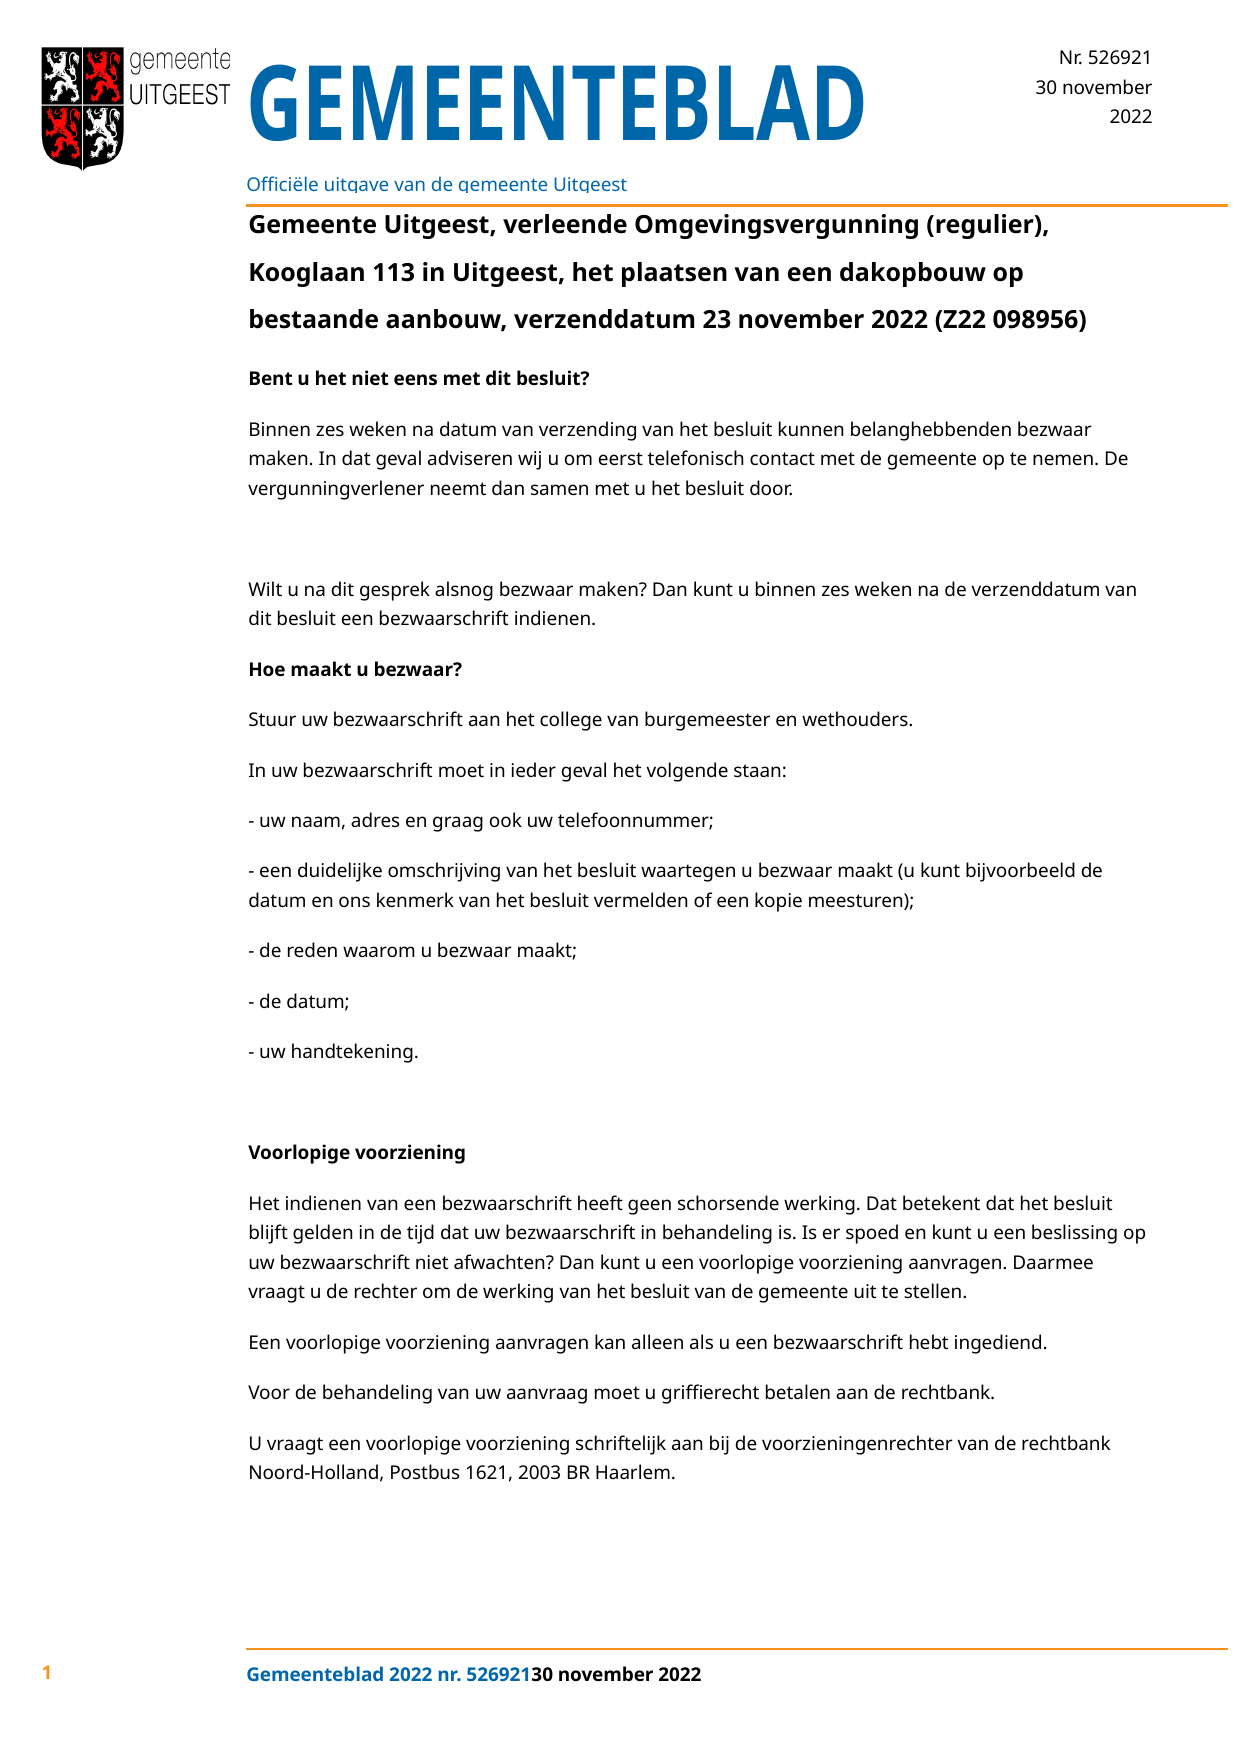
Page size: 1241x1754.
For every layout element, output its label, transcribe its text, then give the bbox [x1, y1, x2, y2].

text In uw bezwaarschrift moet in ieder geval het volgende staan: [248, 757, 1152, 782]
text Het indienen van een bezwaarschrift heeft geen schorsende werking. Dat betekent dat het besluit blijft gelden in de tijd dat uw bezwaarschrift in behandeling is. Is er spoed en kunt u een beslissing op uw bezwaarschrift niet afwachten? Dan kunt u een voorlopige voorziening aanvragen. Daarmee vraagt u de rechter om de werking van het besluit van de gemeente uit te stellen. [248, 1190, 1152, 1304]
text - de reden waarom u bezwaar maakt; [248, 938, 1152, 963]
text Stuur uw bezwaarschrift aan het college van burgemeester en wethouders. [248, 706, 1152, 732]
text Voorlopige voorziening [248, 1139, 1152, 1165]
text Gemeente Uitgeest, verleende Omgevingsvergunning (regulier), Kooglaan 113 in Uitgeest, het plaatsen van een dakopbouw op bestaande aanbouw, verzenddatum 23 november 2022 (Z22 098956) [248, 207, 1152, 336]
text U vraagt een voorlopige voorziening schriftelijk aan bij de voorzieningenrechter van de rechtbank Noord-Holland, Postbus 1621, 2003 BR Haarlem. [248, 1430, 1152, 1485]
text Voor de behandeling van uw aanvraag moet u griffierecht betalen aan de rechtbank. [248, 1379, 1152, 1405]
picture [41, 47, 231, 172]
text - uw naam, adres en graag ook uw telefoonnummer; [248, 807, 1152, 833]
text - uw handtekening. [248, 1038, 1152, 1064]
text Hoe maakt u bezwaar? [248, 656, 1152, 682]
text Wilt u na dit gesprek alsnog bezwaar maken? Dan kunt u binnen zes weken na de verzenddatum van dit besluit een bezwaarschrift indienen. [248, 576, 1152, 631]
text Binnen zes weken na datum van verzending van het besluit kunnen belanghebbenden bezwaar maken. In dat geval adviseren wij u om eerst telefonisch contact met de gemeente op te nemen. De vergunningverlener neemt dan samen met u het besluit door. [248, 416, 1152, 501]
text Bent u het niet eens met dit besluit? [248, 366, 1152, 391]
text Een voorlopige voorziening aanvragen kan alleen als u een bezwaarschrift hebt ingediend. [248, 1329, 1152, 1354]
text - een duidelijke omschrijving van het besluit waartegen u bezwaar maakt (u kunt bijvoorbeeld de datum en ons kenmerk van het besluit vermelden of een kopie meesturen); [248, 858, 1152, 913]
text - de datum; [248, 988, 1152, 1014]
